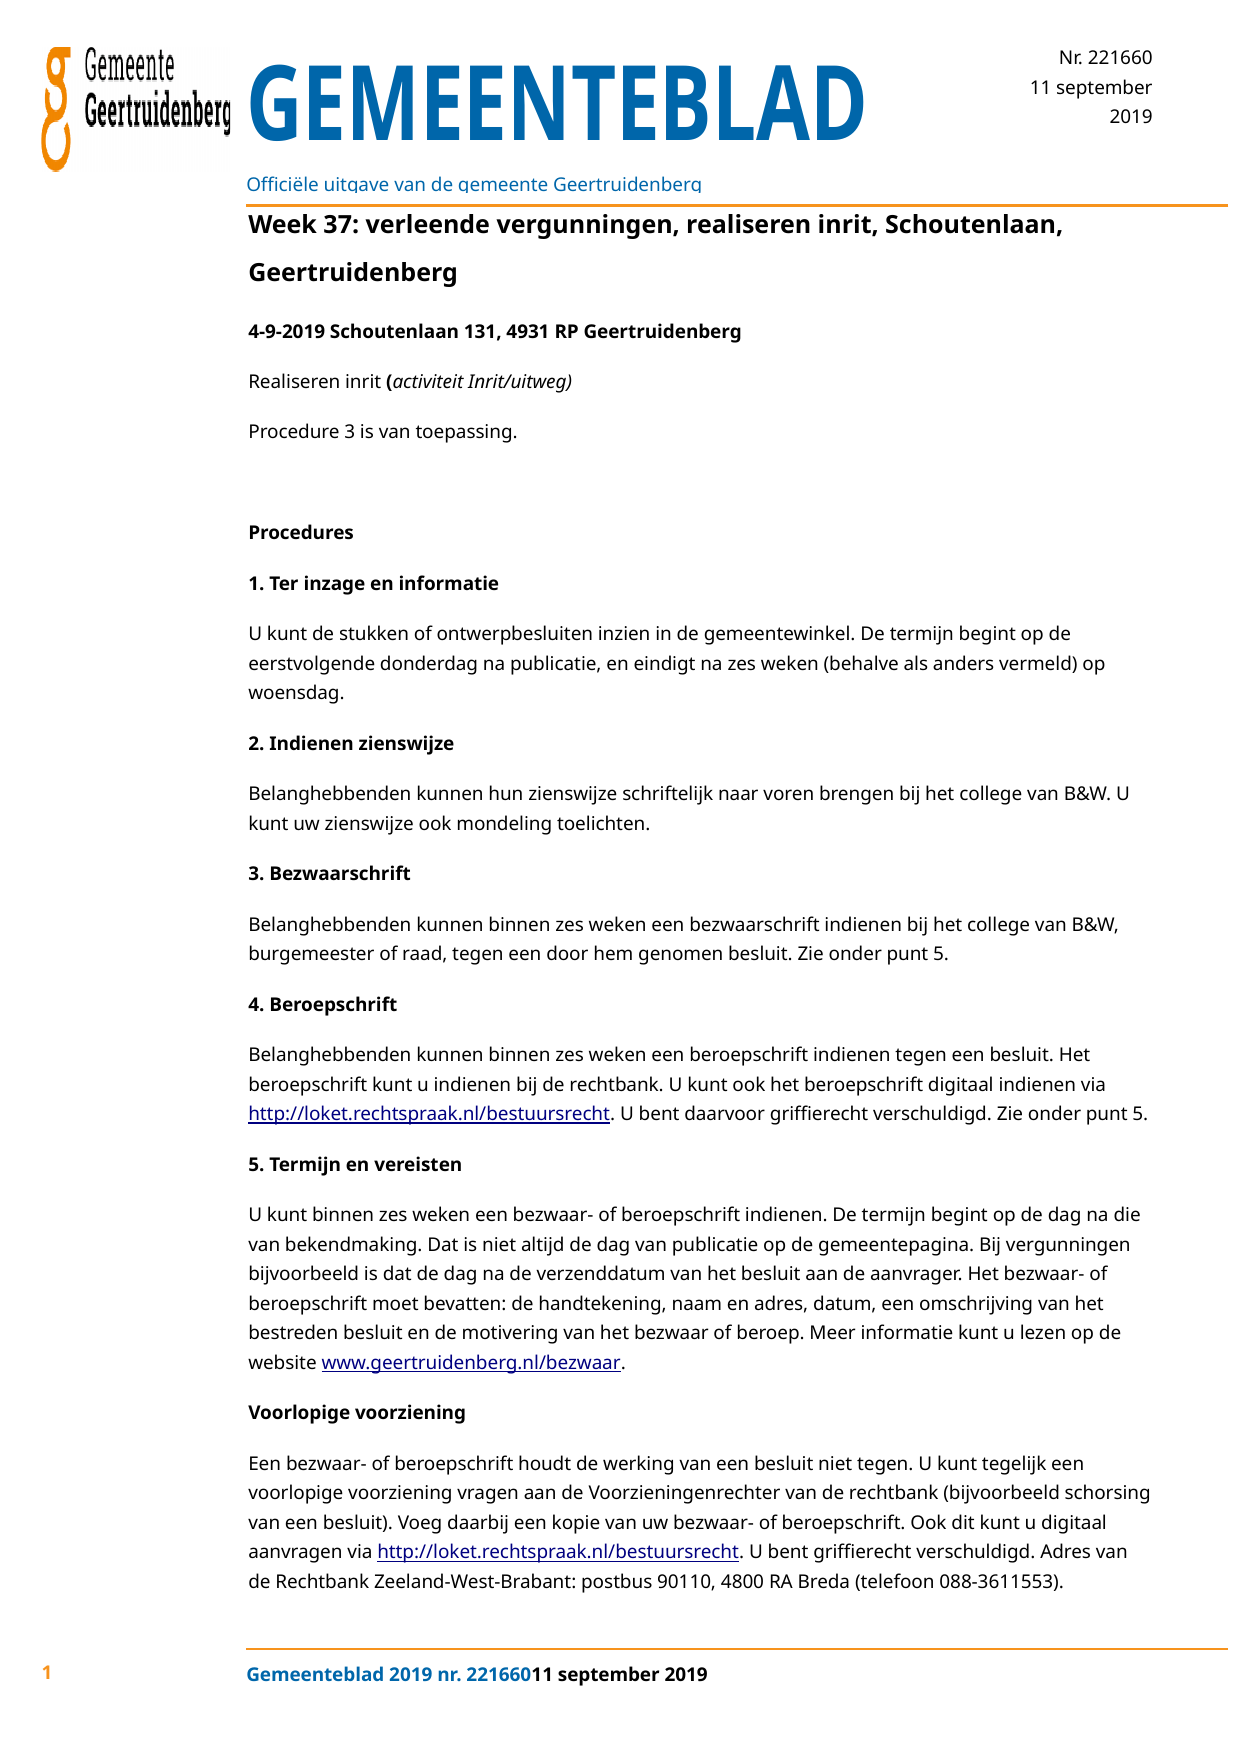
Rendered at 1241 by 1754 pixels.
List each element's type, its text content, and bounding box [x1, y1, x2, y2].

text 1. Ter inzage en informatie [248, 570, 1152, 596]
text Week 37: verleende vergunningen, realiseren inrit, Schoutenlaan, Geertruidenberg [248, 207, 1152, 288]
text U kunt binnen zes weken een bezwaar- of beroepschrift indienen. De termijn begint op de dag na die van bekendmaking. Dat is niet altijd de dag van publicatie op de gemeentepagina. Bij vergunningen bijvoorbeeld is dat de dag na de verzenddatum van het besluit aan de aanvrager. Het bezwaar- of beroepschrift moet bevatten: de handtekening, naam en adres, datum, een omschrijving van het bestreden besluit en de motivering van het bezwaar of beroep. Meer informatie kunt u lezen op de website www.geertruidenberg.nl/bezwaar. [248, 1201, 1152, 1375]
text U kunt de stukken of ontwerpbesluiten inzien in de gemeentewinkel. De termijn begint op de eerstvolgende donderdag na publicatie, en eindigt na zes weken (behalve als anders vermeld) op woensdag. [248, 620, 1152, 705]
text Belanghebbenden kunnen binnen zes weken een beroepschrift indienen tegen een besluit. Het beroepschrift kunt u indienen bij de rechtbank. U kunt ook het beroepschrift digitaal indienen via http://loket.rechtspraak.nl/bestuursrecht. U bent daarvoor griffierecht verschuldigd. Zie onder punt 5. [248, 1041, 1152, 1126]
text Voorlopige voorziening [248, 1399, 1152, 1425]
text Belanghebbenden kunnen binnen zes weken een bezwaarschrift indienen bij het college van B&W, burgemeester of raad, tegen een door hem genomen besluit. Zie onder punt 5. [248, 911, 1152, 966]
text Een bezwaar- of beroepschrift houdt de werking van een besluit niet tegen. U kunt tegelijk een voorlopige voorziening vragen aan de Voorzieningenrechter van de rechtbank (bijvoorbeeld schorsing van een besluit). Voeg daarbij een kopie van uw bezwaar- of beroepschrift. Ook dit kunt u digitaal aanvragen via http://loket.rechtspraak.nl/bestuursrecht. U bent griffierecht verschuldigd. Adres van de Rechtbank Zeeland-West-Brabant: postbus 90110, 4800 RA Breda (telefoon 088-3611553). [248, 1450, 1152, 1594]
text Procedure 3 is van toepassing. [248, 419, 1152, 444]
text Realiseren inrit (activiteit Inrit/uitweg) [248, 368, 1152, 394]
text 4. Beroepschrift [248, 991, 1152, 1017]
text Belanghebbenden kunnen hun zienswijze schriftelijk naar voren brengen bij het college van B&W. U kunt uw zienswijze ook mondeling toelichten. [248, 780, 1152, 836]
text 5. Termijn en vereisten [248, 1151, 1152, 1177]
text 4-9-2019 Schoutenlaan 131, 4931 RP Geertruidenberg [248, 318, 1152, 344]
picture [41, 47, 231, 172]
text 2. Indienen zienswijze [248, 730, 1152, 756]
text Procedures [248, 519, 1152, 545]
text 3. Bezwaarschrift [248, 860, 1152, 886]
